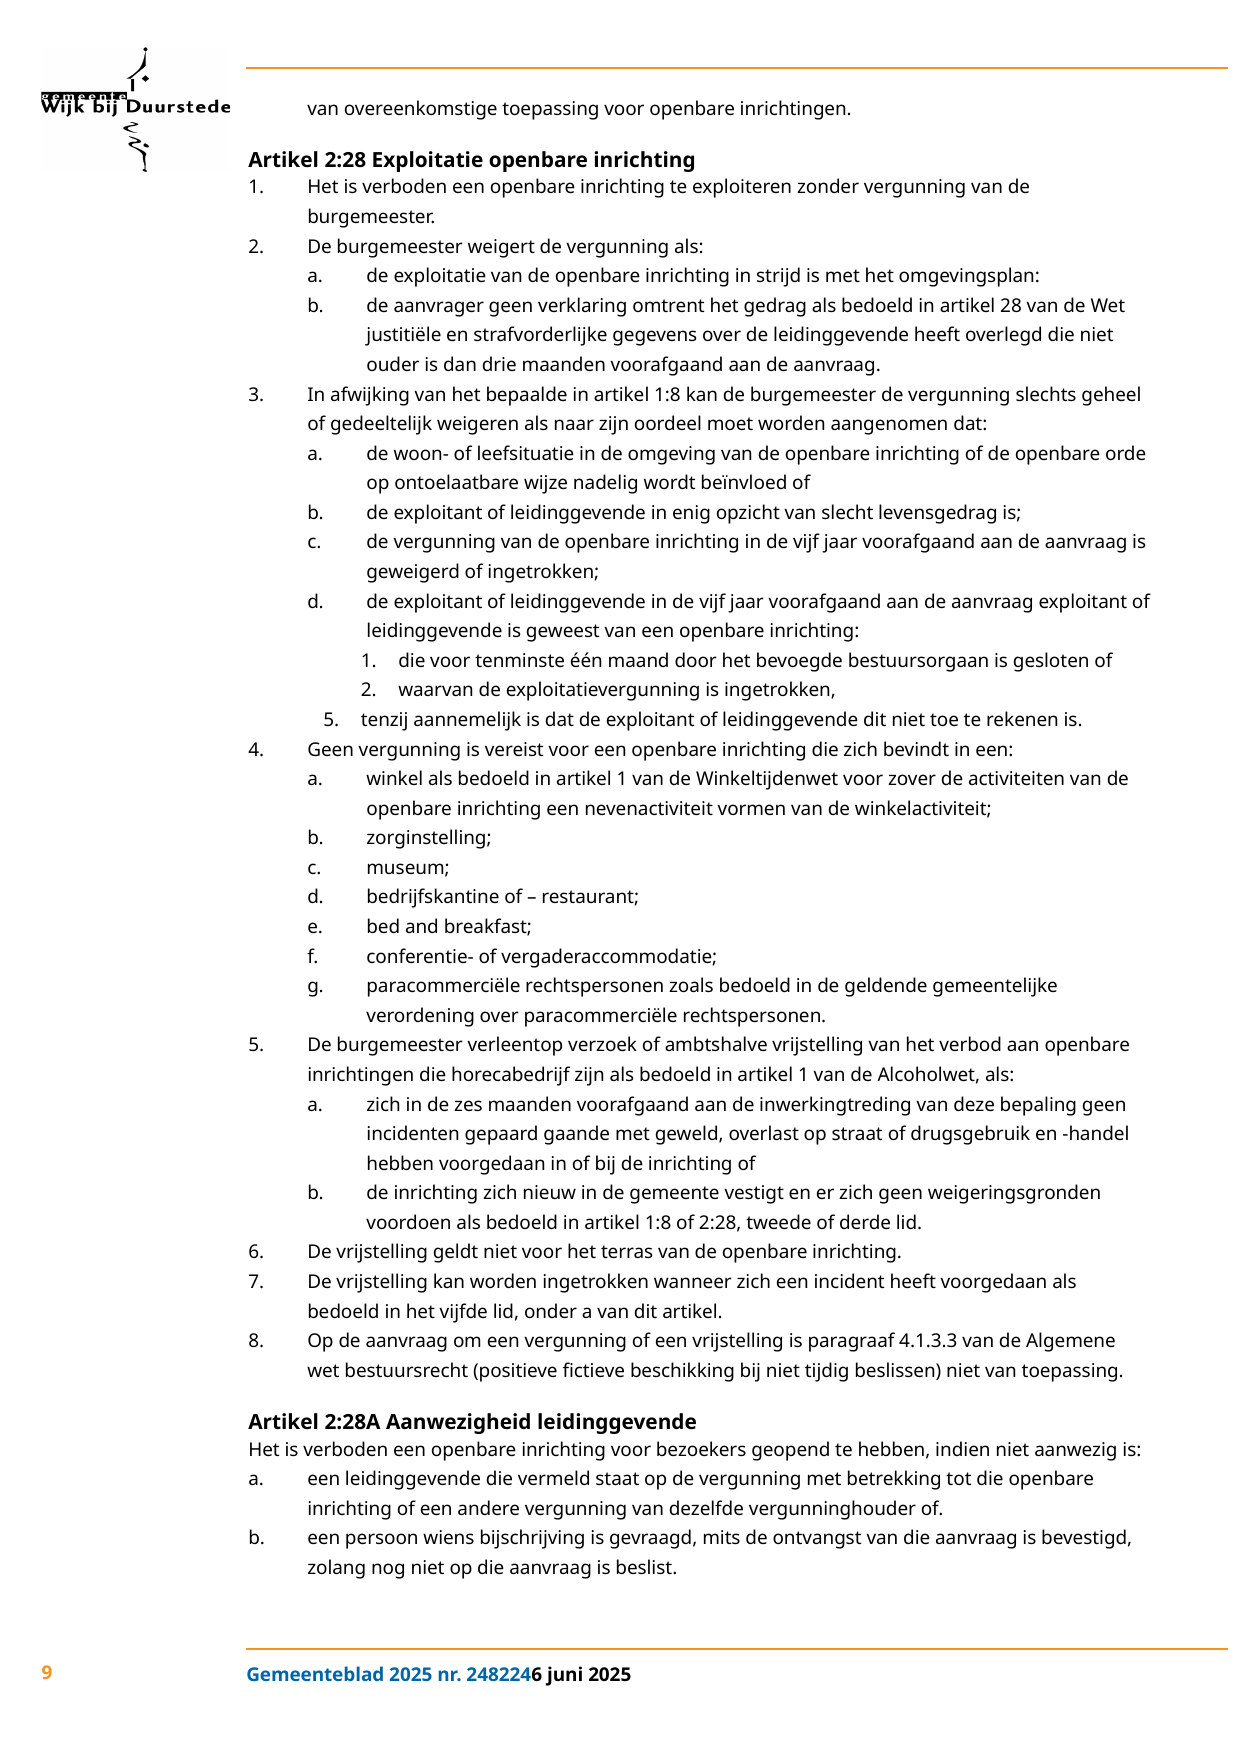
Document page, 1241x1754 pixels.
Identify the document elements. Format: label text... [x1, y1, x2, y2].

list die voor tenminste één maand door het bevoegde bestuursorgaan is gesloten of [361, 647, 1152, 673]
list Geen vergunning is vereist voor een openbare inrichting die zich bevindt in een: [248, 736, 1152, 761]
list tenzij aannemelijk is dat de exploitant of leidinggevende dit niet toe te rekenen is. [323, 706, 1152, 732]
list De burgemeester weigert de vergunning als: [248, 233, 1152, 258]
list zorginstelling; [307, 824, 1152, 850]
text Artikel 2:28 Exploitatie openbare inrichting [248, 145, 1152, 174]
list bed and breakfast; [307, 913, 1152, 939]
list De burgemeester verleentop verzoek of ambtshalve vrijstelling van het verbod aan openbare inrichtingen die horecabedrijf zijn als bedoeld in artikel 1 van de Alcoholwet, als: [248, 1032, 1152, 1087]
list een persoon wiens bijschrijving is gevraagd, mits de ontvangst van die aanvraag is bevestigd, zolang nog niet op die aanvraag is beslist. [248, 1524, 1152, 1580]
text Het is verboden een openbare inrichting voor bezoekers geopend te hebben, indien niet aanwezig is: [248, 1436, 1152, 1462]
text Artikel 2:28A Aanwezigheid leidinggevende [248, 1407, 1152, 1436]
list de exploitatie van de openbare inrichting in strijd is met het omgevingsplan: [307, 262, 1152, 288]
list museum; [307, 854, 1152, 880]
list De vrijstelling geldt niet voor het terras van de openbare inrichting. [248, 1239, 1152, 1264]
list Het is verboden een openbare inrichting te exploiteren zonder vergunning van de burgemeester. [248, 174, 1152, 229]
list conferentie- of vergaderaccommodatie; [307, 943, 1152, 968]
list de vergunning van de openbare inrichting in de vijf jaar voorafgaand aan de aanvraag is geweigerd of ingetrokken; [307, 529, 1152, 584]
list De vrijstelling kan worden ingetrokken wanneer zich een incident heeft voorgedaan als bedoeld in het vijfde lid, onder a van dit artikel. [248, 1268, 1152, 1323]
picture [41, 47, 231, 172]
list paracommerciële rechtspersonen zoals bedoeld in de geldende gemeentelijke verordening over paracommerciële rechtspersonen. [307, 972, 1152, 1028]
list een leidinggevende die vermeld staat op de vergunning met betrekking tot die openbare inrichting of een andere vergunning van dezelfde vergunninghouder of. [248, 1465, 1152, 1521]
list zich in de zes maanden voorafgaand aan de inwerkingtreding van deze bepaling geen incidenten gepaard gaande met geweld, overlast op straat of drugsgebruik en -handel hebben voorgedaan in of bij de inrichting of [307, 1091, 1152, 1176]
list de exploitant of leidinggevende in de vijf jaar voorafgaand aan de aanvraag exploitant of leidinggevende is geweest van een openbare inrichting: [307, 588, 1152, 643]
list de aanvrager geen verklaring omtrent het gedrag als bedoeld in artikel 28 van de Wet justitiële en strafvorderlijke gegevens over de leidinggevende heeft overlegd die niet ouder is dan drie maanden voorafgaand aan de aanvraag. [307, 292, 1152, 377]
list van overeenkomstige toepassing voor openbare inrichtingen. [248, 95, 1152, 121]
list winkel als bedoeld in artikel 1 van de Winkeltijdenwet voor zover de activiteiten van de openbare inrichting een nevenactiviteit vormen van de winkelactiviteit; [307, 765, 1152, 821]
list de exploitant of leidinggevende in enig opzicht van slecht levensgedrag is; [307, 499, 1152, 525]
list de woon- of leefsituatie in de omgeving van de openbare inrichting of de openbare orde op ontoelaatbare wijze nadelig wordt beïnvloed of [307, 440, 1152, 495]
list In afwijking van het bepaalde in artikel 1:8 kan de burgemeester de vergunning slechts geheel of gedeeltelijk weigeren als naar zijn oordeel moet worden aangenomen dat: [248, 381, 1152, 436]
list bedrijfskantine of – restaurant; [307, 884, 1152, 909]
list de inrichting zich nieuw in de gemeente vestigt en er zich geen weigeringsgronden voordoen als bedoeld in artikel 1:8 of 2:28, tweede of derde lid. [307, 1179, 1152, 1235]
list Op de aanvraag om een vergunning of een vrijstelling is paragraaf 4.1.3.3 van de Algemene wet bestuursrecht (positieve fictieve beschikking bij niet tijdig beslissen) niet van toepassing. [248, 1327, 1152, 1383]
list waarvan de exploitatievergunning is ingetrokken, [361, 677, 1152, 702]
